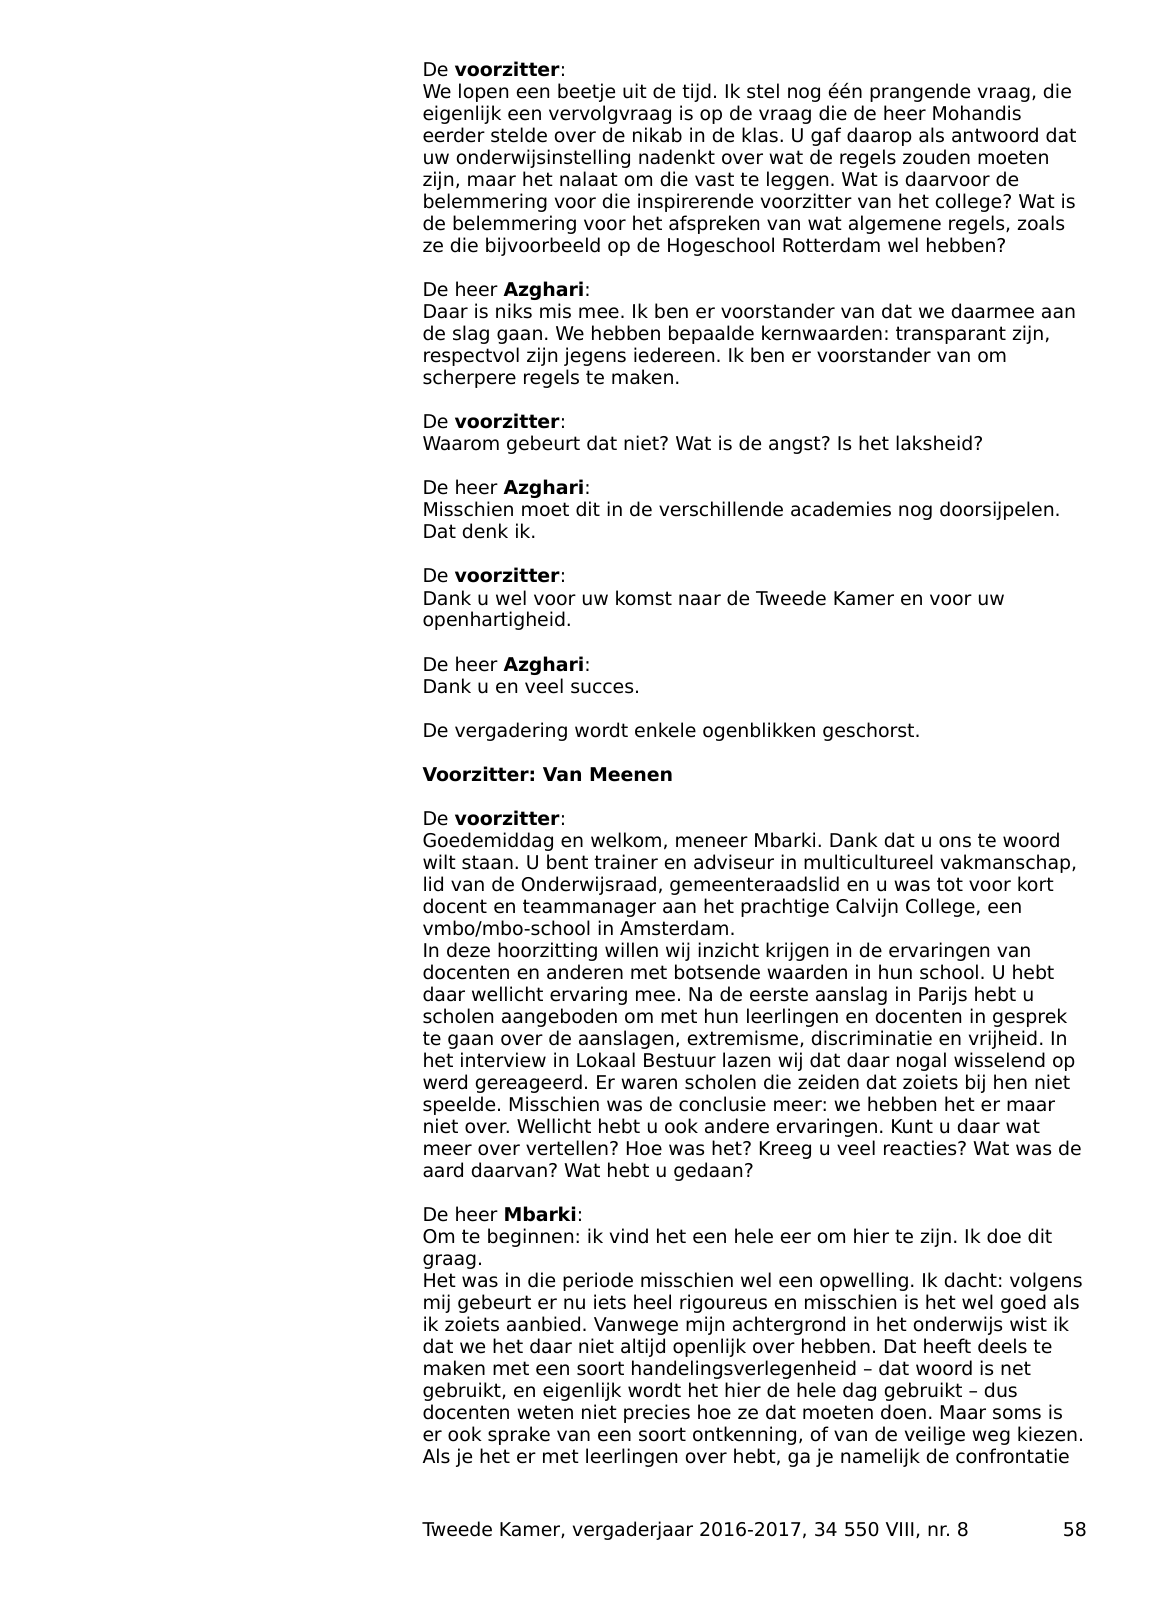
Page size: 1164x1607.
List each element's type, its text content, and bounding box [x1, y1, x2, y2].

text De voorzitter: [422, 59, 1087, 81]
text De heer Azghari: [422, 279, 1087, 301]
subtitle Voorzitter: Van Meenen [422, 764, 1087, 786]
text De heer Mbarki: [422, 1204, 1087, 1226]
text We lopen een beetje uit de tijd. Ik stel nog één prangende vraag, die eigenlijk een vervolgvraag is op de vraag die de heer Mohandis eerder stelde over de nikab in de klas. U gaf daarop als antwoord dat uw onderwijsinstelling nadenkt over wat de regels zouden moeten zijn, maar het nalaat om die vast te leggen. Wat is daarvoor de belemmering voor die inspirerende voorzitter van het college? Wat is de belemmering voor het afspreken van wat algemene regels, zoals ze die bijvoorbeeld op de Hogeschool Rotterdam wel hebben? [422, 81, 1087, 257]
text Dank u en veel succes. [422, 676, 1087, 697]
text De voorzitter: [422, 565, 1087, 587]
text Dank u wel voor uw komst naar de Tweede Kamer en voor uw openhartigheid. [422, 587, 1087, 631]
text De heer Azghari: [422, 477, 1087, 499]
text De heer Azghari: [422, 653, 1087, 676]
text Misschien moet dit in de verschillende academies nog doorsijpelen. Dat denk ik. [422, 499, 1087, 543]
text De vergadering wordt enkele ogenblikken geschorst. [422, 720, 1087, 742]
text In deze hoorzitting willen wij inzicht krijgen in de ervaringen van docenten en anderen met botsende waarden in hun school. U hebt daar wellicht ervaring mee. Na de eerste aanslag in Parijs hebt u scholen aangeboden om met hun leerlingen en docenten in gesprek te gaan over de aanslagen, extremisme, discriminatie en vrijheid. In het interview in Lokaal Bestuur lazen wij dat daar nogal wisselend op werd gereageerd. Er waren scholen die zeiden dat zoiets bij hen niet speelde. Misschien was de conclusie meer: we hebben het er maar niet over. Wellicht hebt u ook andere ervaringen. Kunt u daar wat meer over vertellen? Hoe was het? Kreeg u veel reacties? Wat was de aard daarvan? Wat hebt u gedaan? [422, 940, 1087, 1182]
text Om te beginnen: ik vind het een hele eer om hier te zijn. Ik doe dit graag. [422, 1226, 1087, 1270]
text De voorzitter: [422, 808, 1087, 830]
text Waarom gebeurt dat niet? Wat is de angst? Is het laksheid? [422, 433, 1087, 455]
text Daar is niks mis mee. Ik ben er voorstander van dat we daarmee aan de slag gaan. We hebben bepaalde kernwaarden: transparant zijn, respectvol zijn jegens iedereen. Ik ben er voorstander van om scherpere regels te maken. [422, 301, 1087, 389]
text De voorzitter: [422, 411, 1087, 433]
text Het was in die periode misschien wel een opwelling. Ik dacht: volgens mij gebeurt er nu iets heel rigoureus en misschien is het wel goed als ik zoiets aanbied. Vanwege mijn achtergrond in het onderwijs wist ik dat we het daar niet altijd openlijk over hebben. Dat heeft deels te maken met een soort handelingsverlegenheid – dat woord is net gebruikt, en eigenlijk wordt het hier de hele dag gebruikt – dus docenten weten niet precies hoe ze dat moeten doen. Maar soms is er ook sprake van een soort ontkenning, of van de veilige weg kiezen. Als je het er met leerlingen over hebt, ga je namelijk de confrontatie [422, 1270, 1087, 1468]
text Goedemiddag en welkom, meneer Mbarki. Dank dat u ons te woord wilt staan. U bent trainer en adviseur in multicultureel vakmanschap, lid van de Onderwijsraad, gemeenteraadslid en u was tot voor kort docent en teammanager aan het prachtige Calvijn College, een vmbo/mbo-school in Amsterdam. [422, 830, 1087, 940]
